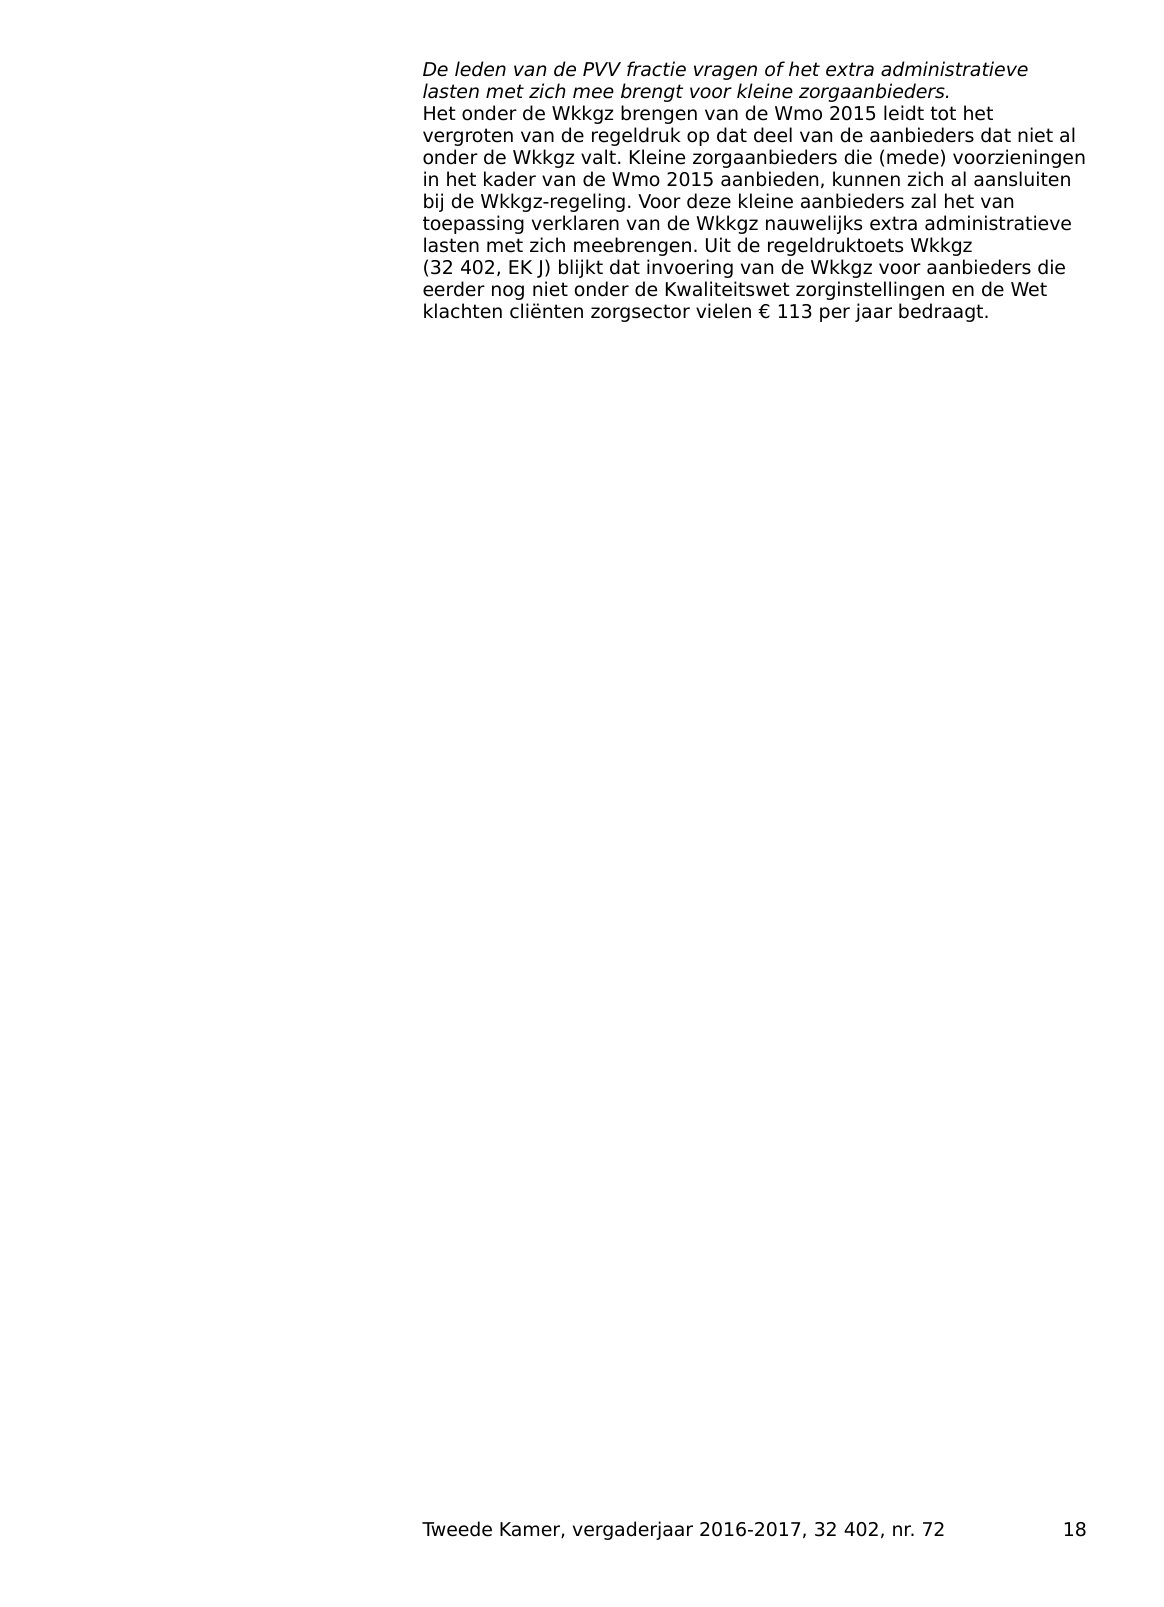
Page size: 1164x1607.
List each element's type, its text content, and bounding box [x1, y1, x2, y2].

text Het onder de Wkkgz brengen van de Wmo 2015 leidt tot het vergroten van de regeldruk op dat deel van de aanbieders dat niet al onder de Wkkgz valt. Kleine zorgaanbieders die (mede) voorzieningen in het kader van de Wmo 2015 aanbieden, kunnen zich al aansluiten bij de Wkkgz-regeling. Voor deze kleine aanbieders zal het van toepassing verklaren van de Wkkgz nauwelijks extra administratieve lasten met zich meebrengen. Uit de regeldruktoets Wkkgz (32 402, EK J) blijkt dat invoering van de Wkkgz voor aanbieders die eerder nog niet onder de Kwaliteitswet zorginstellingen en de Wet klachten cliënten zorgsector vielen € 113 per jaar bedraagt. [422, 103, 1087, 323]
text De leden van de PVV fractie vragen of het extra administratieve lasten met zich mee brengt voor kleine zorgaanbieders. [422, 59, 1087, 103]
